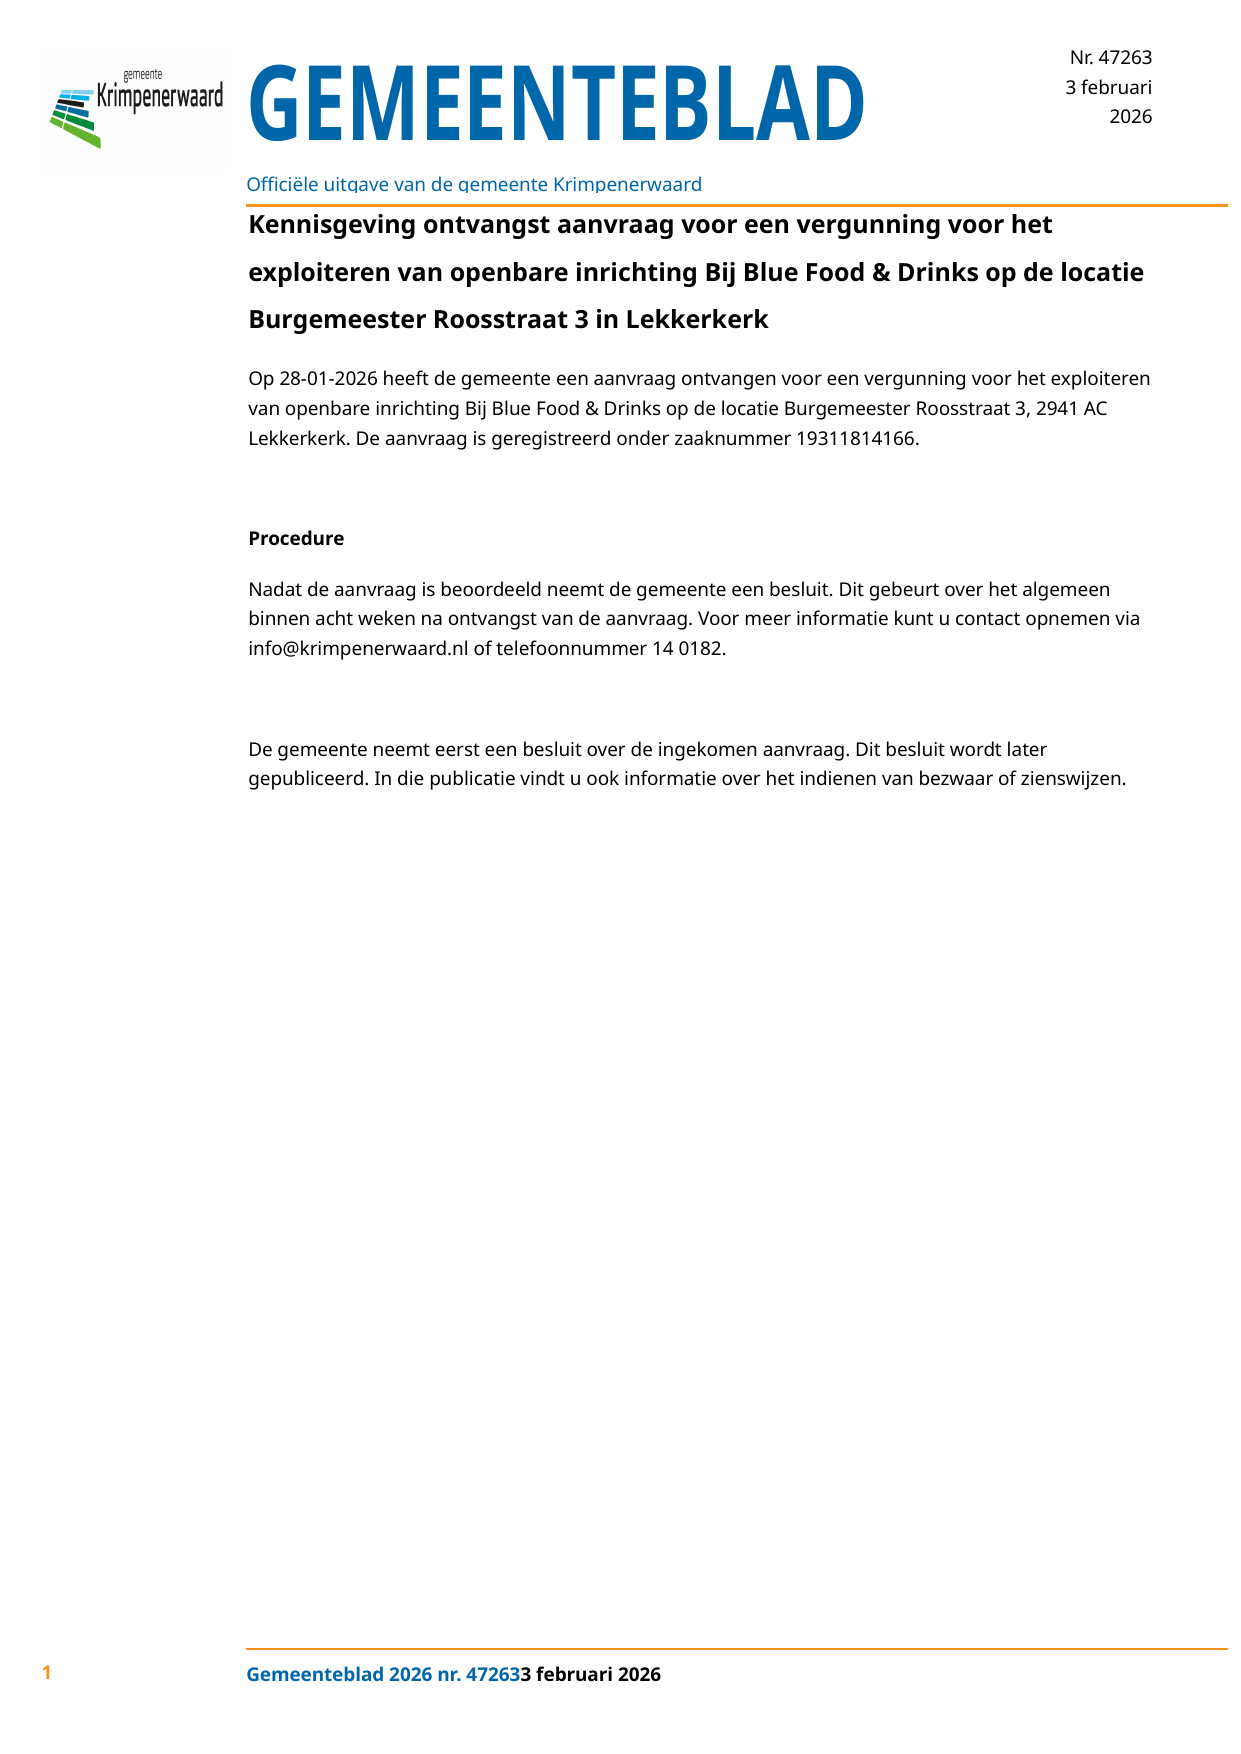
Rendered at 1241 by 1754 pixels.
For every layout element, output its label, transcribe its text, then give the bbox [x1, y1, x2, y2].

text Kennisgeving ontvangst aanvraag voor een vergunning voor het exploiteren van openbare inrichting Bij Blue Food & Drinks op de locatie Burgemeester Roosstraat 3 in Lekkerkerk [248, 207, 1152, 336]
picture [41, 47, 231, 172]
text Procedure [248, 526, 1152, 551]
text Op 28-01-2026 heeft de gemeente een aanvraag ontvangen voor een vergunning voor het exploiteren van openbare inrichting Bij Blue Food & Drinks op de locatie Burgemeester Roosstraat 3, 2941 AC Lekkerkerk. De aanvraag is geregistreerd onder zaaknummer 19311814166. [248, 366, 1152, 450]
text Nadat de aanvraag is beoordeeld neemt de gemeente een besluit. Dit gebeurt over het algemeen binnen acht weken na ontvangst van de aanvraag. Voor meer informatie kunt u contact opnemen via info@krimpenerwaard.nl of telefoonnummer 14 0182. [248, 576, 1152, 661]
text De gemeente neemt eerst een besluit over de ingekomen aanvraag. Dit besluit wordt later gepubliceerd. In die publicatie vindt u ook informatie over het indienen van bezwaar of zienswijzen. [248, 736, 1152, 791]
